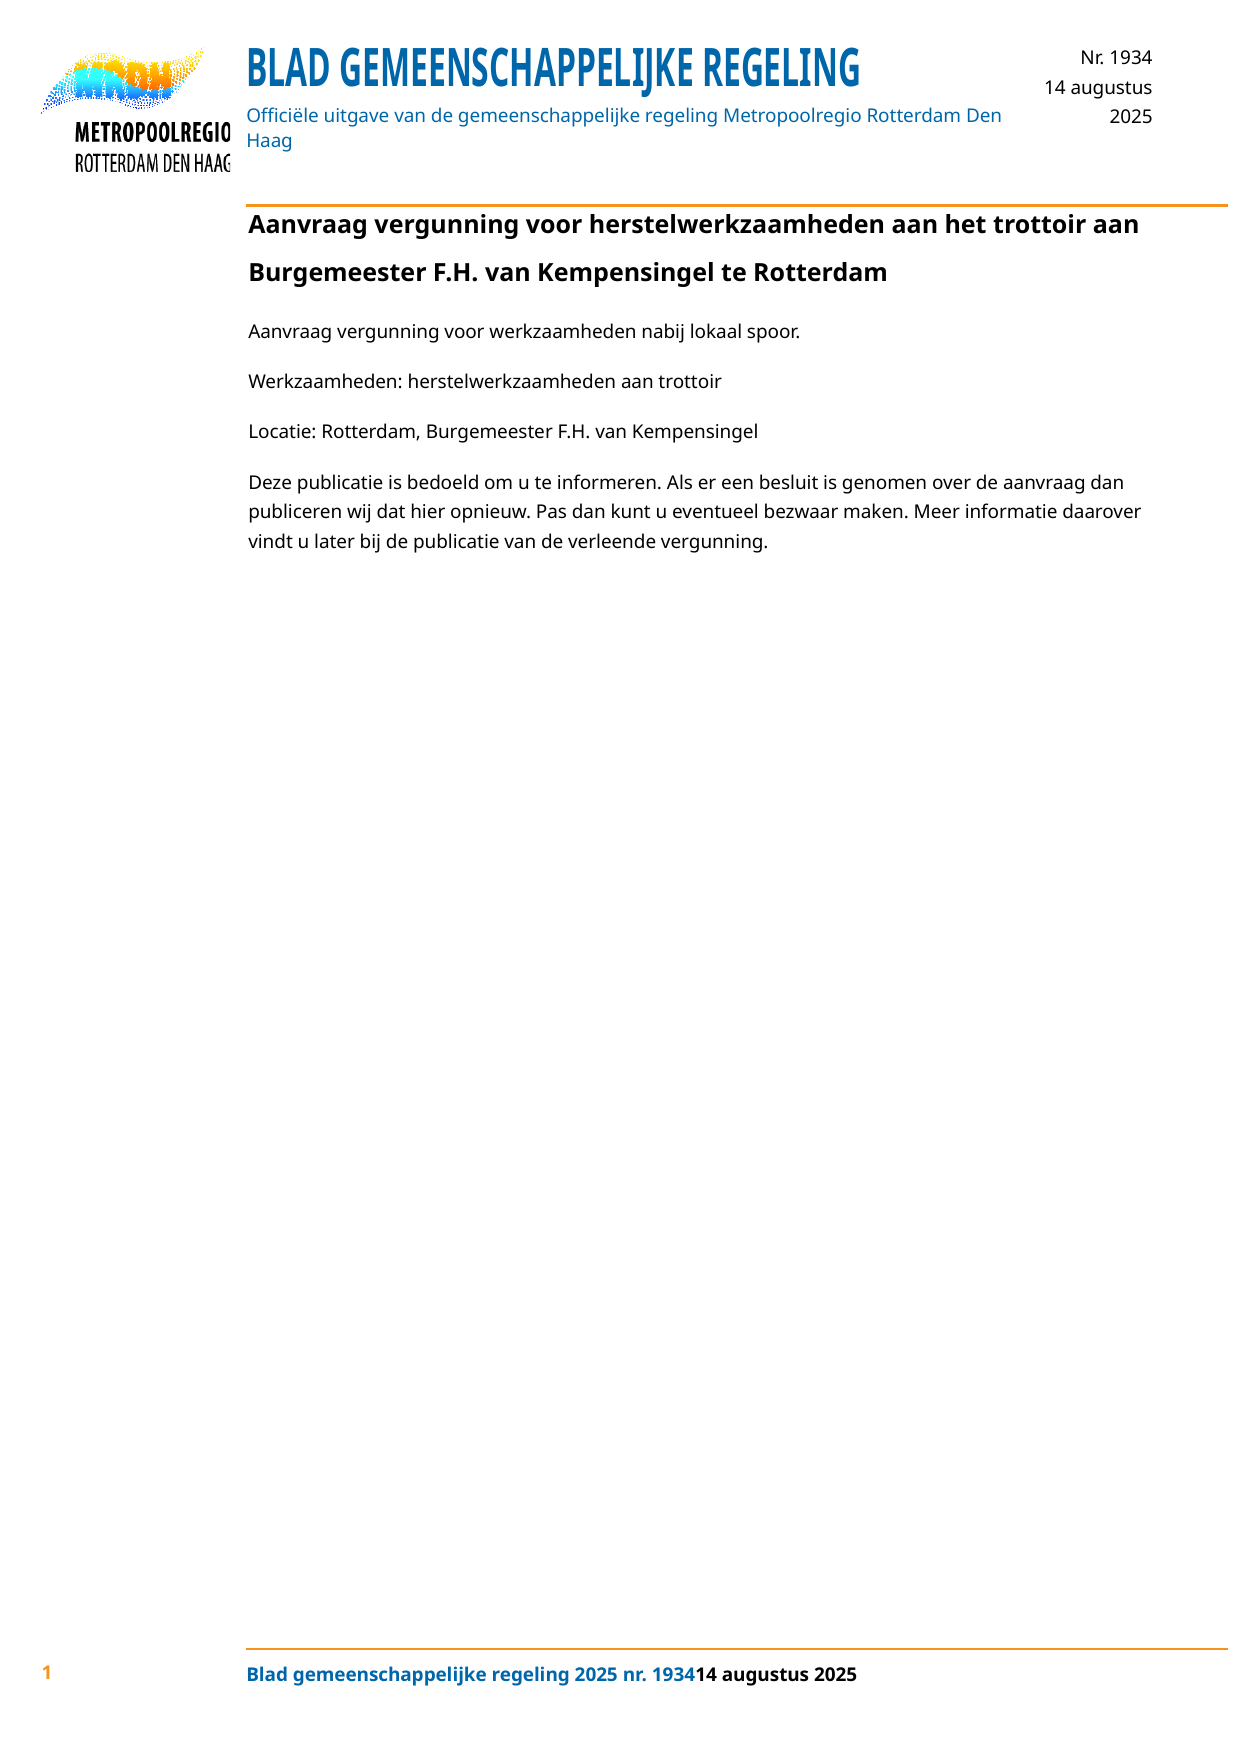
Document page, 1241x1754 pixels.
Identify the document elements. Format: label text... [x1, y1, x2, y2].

text Werkzaamheden: herstelwerkzaamheden aan trottoir [248, 368, 1152, 394]
text Deze publicatie is bedoeld om u te informeren. Als er een besluit is genomen over de aanvraag dan publiceren wij dat hier opnieuw. Pas dan kunt u eventueel bezwaar maken. Meer informatie daarover vindt u later bij de publicatie van de verleende vergunning. [248, 469, 1152, 554]
text Aanvraag vergunning voor werkzaamheden nabij lokaal spoor. [248, 318, 1152, 344]
text Aanvraag vergunning voor herstelwerkzaamheden aan het trottoir aan Burgemeester F.H. van Kempensingel te Rotterdam [248, 207, 1152, 288]
text Locatie: Rotterdam, Burgemeester F.H. van Kempensingel [248, 419, 1152, 444]
picture [41, 47, 231, 172]
